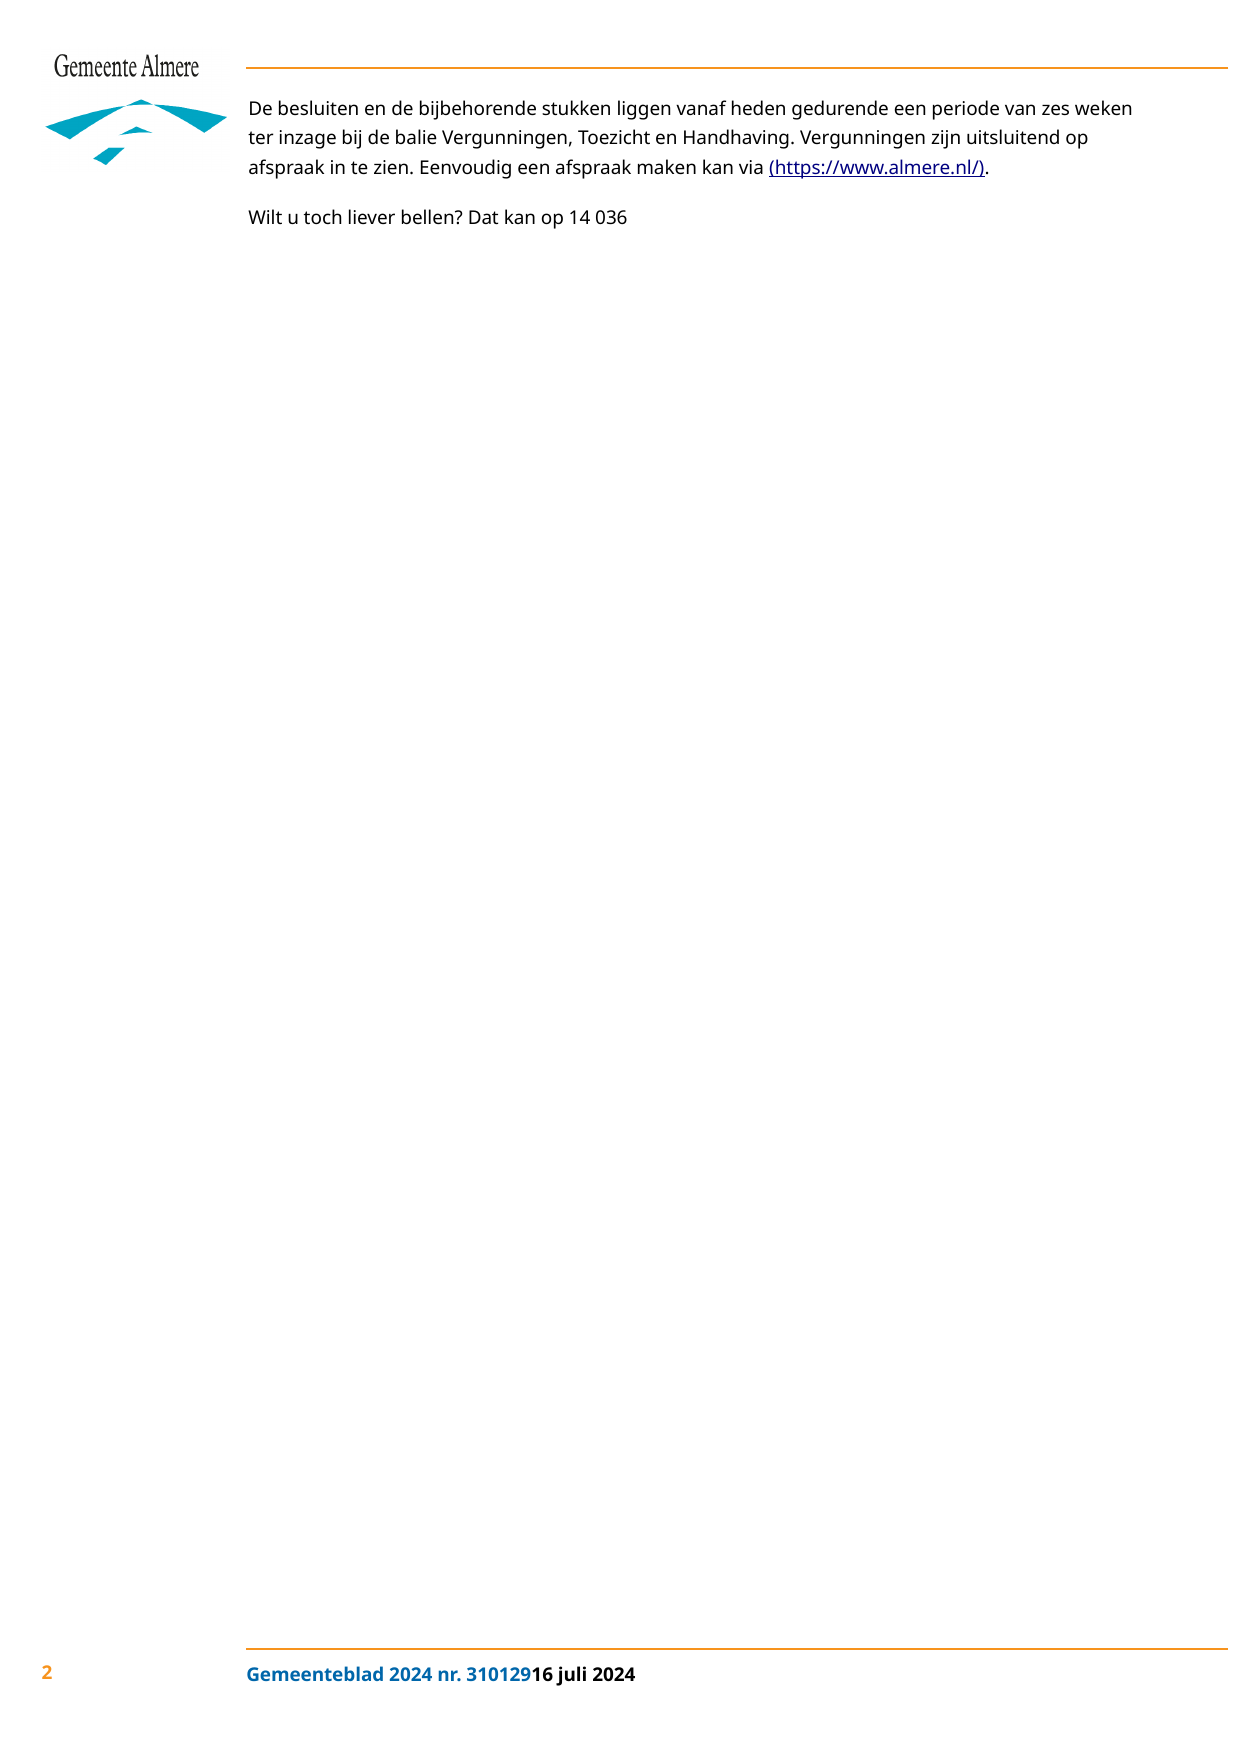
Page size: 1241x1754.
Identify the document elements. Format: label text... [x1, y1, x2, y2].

text Wilt u toch liever bellen? Dat kan op 14 036 [248, 204, 1152, 230]
picture [41, 47, 231, 172]
text De besluiten en de bijbehorende stukken liggen vanaf heden gedurende een periode van zes weken ter inzage bij de balie Vergunningen, Toezicht en Handhaving. Vergunningen zijn uitsluitend op afspraak in te zien. Eenvoudig een afspraak maken kan via (https://www.almere.nl/). [248, 95, 1152, 180]
